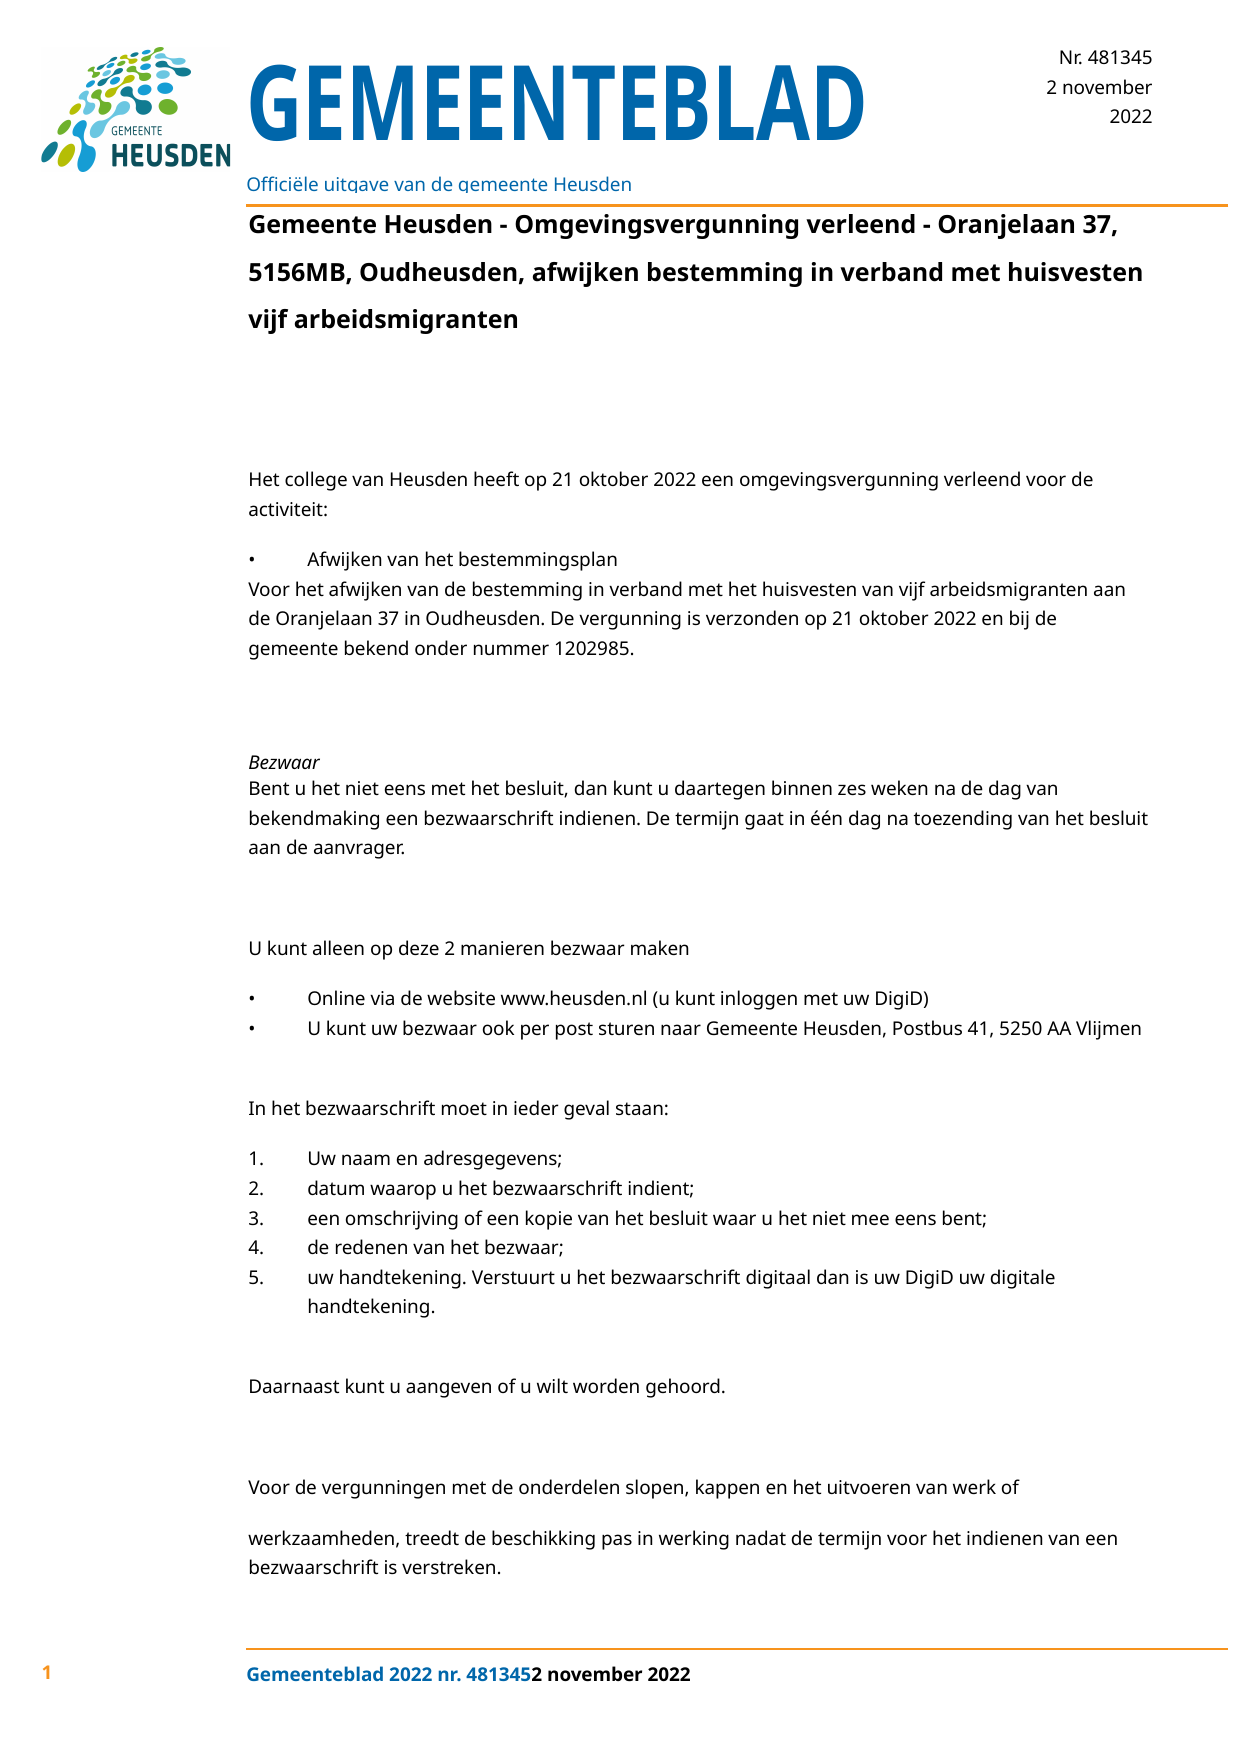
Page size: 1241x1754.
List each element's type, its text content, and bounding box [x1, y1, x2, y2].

list Online via de website www.heusden.nl (u kunt inloggen met uw DigiD) [248, 986, 1152, 1011]
text Voor het afwijken van de bestemming in verband met het huisvesten van vijf arbeidsmigranten aan de Oranjelaan 37 in Oudheusden. De vergunning is verzonden op 21 oktober 2022 en bij de gemeente bekend onder nummer 1202985. [248, 576, 1152, 661]
text In het bezwaarschrift moet in ieder geval staan: [248, 1095, 1152, 1121]
text Voor de vergunningen met de onderdelen slopen, kappen en het uitvoeren van werk of [248, 1474, 1152, 1500]
list U kunt uw bezwaar ook per post sturen naar Gemeente Heusden, Postbus 41, 5250 AA Vlijmen [248, 1015, 1152, 1041]
list datum waarop u het bezwaarschrift indient; [248, 1175, 1152, 1201]
picture [41, 47, 231, 172]
list uw handtekening. Verstuurt u het bezwaarschrift digitaal dan is uw DigiD uw digitale handtekening. [248, 1264, 1152, 1319]
text werkzaamheden, treedt de beschikking pas in werking nadat de termijn voor het indienen van een bezwaarschrift is verstreken. [248, 1525, 1152, 1580]
list de redenen van het bezwaar; [248, 1234, 1152, 1260]
text Daarnaast kunt u aangeven of u wilt worden gehoord. [248, 1373, 1152, 1399]
list een omschrijving of een kopie van het besluit waar u het niet mee eens bent; [248, 1205, 1152, 1231]
list Afwijken van het bestemmingsplan [248, 546, 1152, 572]
text U kunt alleen op deze 2 manieren bezwaar maken [248, 935, 1152, 961]
text Bezwaar [248, 749, 1152, 775]
text Bent u het niet eens met het besluit, dan kunt u daartegen binnen zes weken na de dag van bekendmaking een bezwaarschrift indienen. De termijn gaat in één dag na toezending van het besluit aan de aanvrager. [248, 775, 1152, 860]
text Het college van Heusden heeft op 21 oktober 2022 een omgevingsvergunning verleend voor de activiteit: [248, 466, 1152, 522]
text Gemeente Heusden - Omgevingsvergunning verleend - Oranjelaan 37, 5156MB, Oudheusden, afwijken bestemming in verband met huisvesten vijf arbeidsmigranten [248, 207, 1152, 336]
list Uw naam en adresgegevens; [248, 1146, 1152, 1171]
